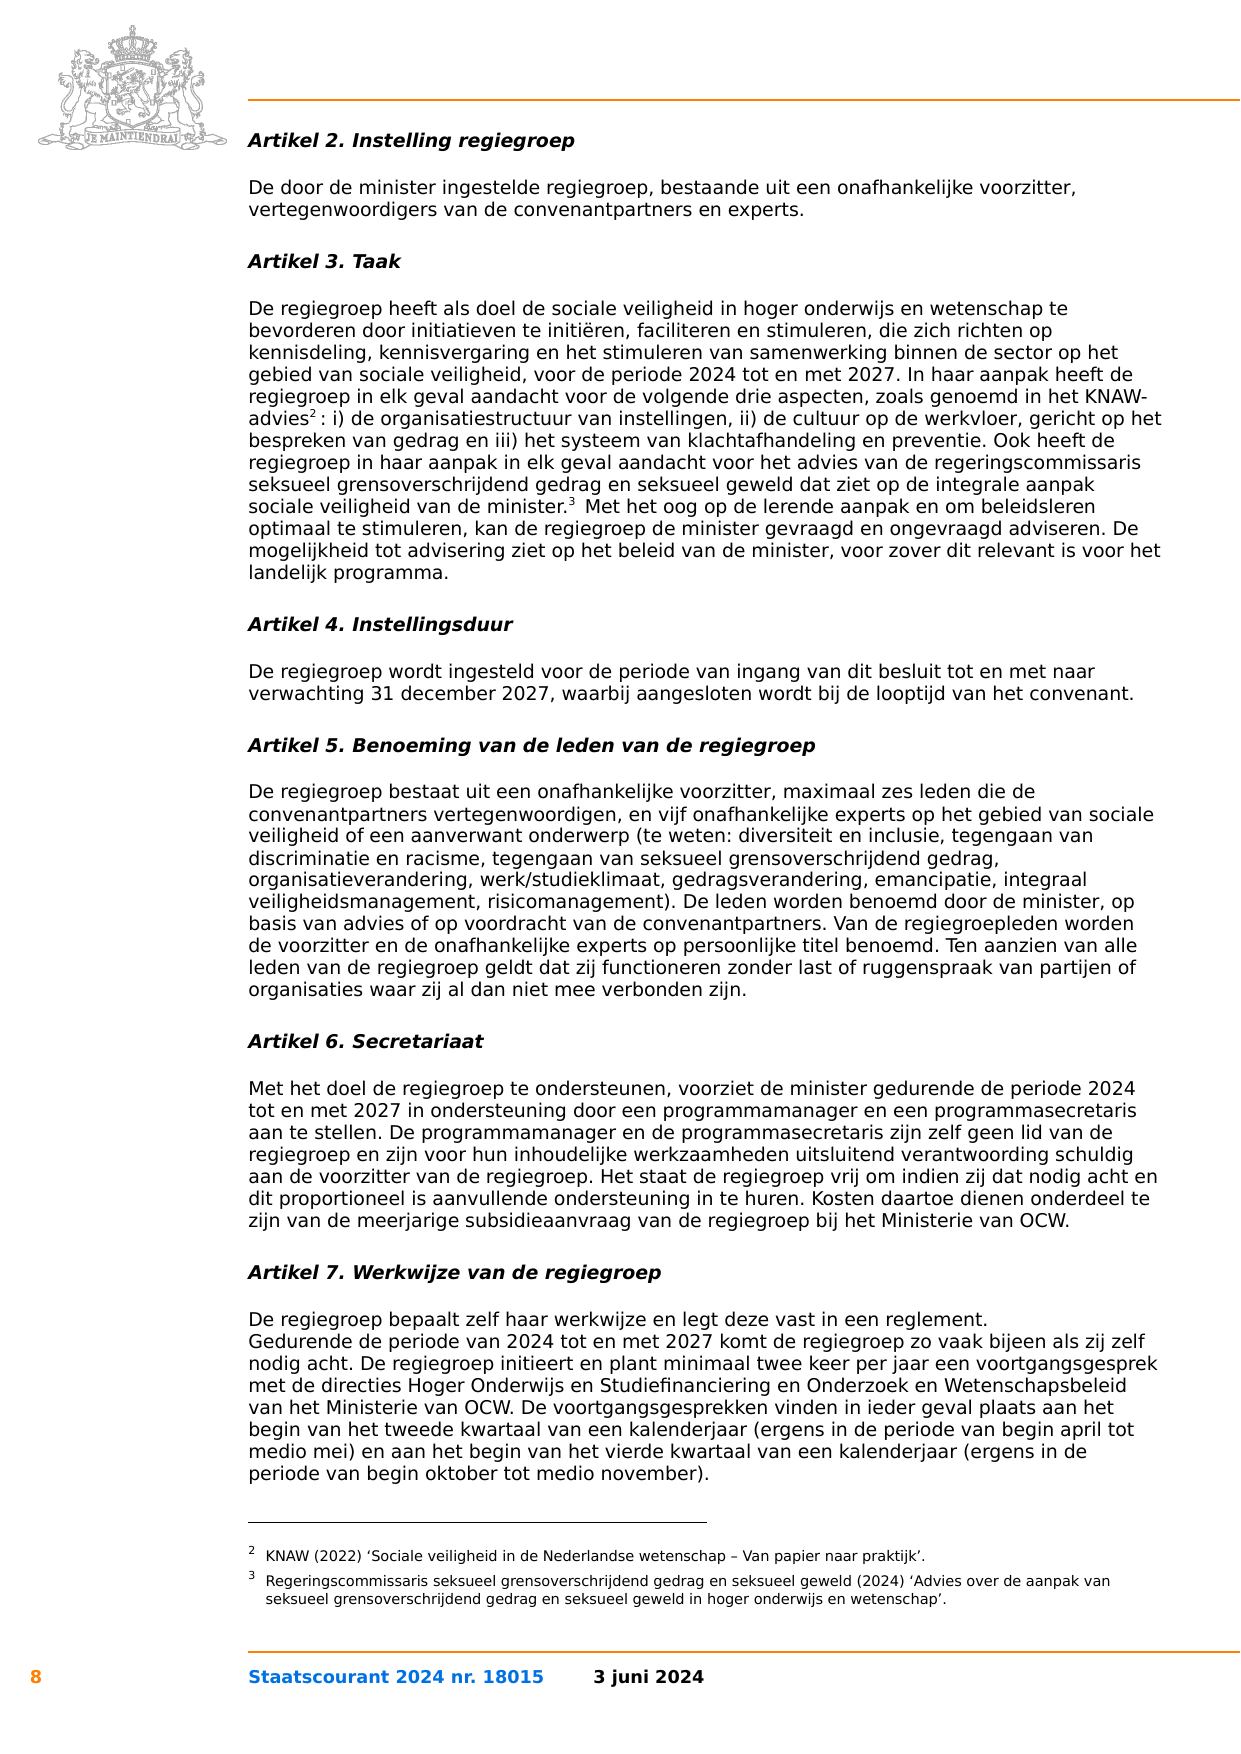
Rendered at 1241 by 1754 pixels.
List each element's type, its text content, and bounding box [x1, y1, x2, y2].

subtitle Artikel 4. Instellingsduur [248, 613, 1163, 636]
text Regeringscommissaris seksueel grensoverschrijdend gedrag en seksueel geweld (2024) ‘Advies over de aanpak van seksueel grensoverschrijdend gedrag en seksueel geweld in hoger onderwijs en wetenschap’. [248, 1569, 1163, 1608]
text De regiegroep bestaat uit een onafhankelijke voorzitter, maximaal zes leden die de convenantpartners vertegenwoordigen, en vijf onafhankelijke experts op het gebied van sociale veiligheid of een aanverwant onderwerp (te weten: diversiteit en inclusie, tegengaan van discriminatie en racisme, tegengaan van seksueel grensoverschrijdend gedrag, organisatieverandering, werk/studieklimaat, gedragsverandering, emancipatie, integraal veiligheidsmanagement, risicomanagement). De leden worden benoemd door de minister, op basis van advies of op voordracht van de convenantpartners. Van de regiegroepleden worden de voorzitter en de onafhankelijke experts op persoonlijke titel benoemd. Ten aanzien van alle leden van de regiegroep geldt dat zij functioneren zonder last of ruggenspraak van partijen of organisaties waar zij al dan niet mee verbonden zijn. [248, 781, 1163, 1001]
picture [38, 25, 227, 150]
text De regiegroep wordt ingesteld voor de periode van ingang van dit besluit tot en met naar verwachting 31 december 2027, waarbij aangesloten wordt bij de looptijd van het convenant. [248, 661, 1163, 704]
text Gedurende de periode van 2024 tot en met 2027 komt de regiegroep zo vaak bijeen als zij zelf nodig acht. De regiegroep initieert en plant minimaal twee keer per jaar een voortgangsgesprek met de directies Hoger Onderwijs en Studiefinanciering en Onderzoek en Wetenschapsbeleid van het Ministerie van OCW. De voortgangsgesprekken vinden in ieder geval plaats aan het begin van het tweede kwartaal van een kalenderjaar (ergens in de periode van begin april tot medio mei) en aan het begin van het vierde kwartaal van een kalenderjaar (ergens in de periode van begin oktober tot medio november). [248, 1331, 1163, 1485]
subtitle Artikel 2. Instelling regiegroep [248, 130, 1163, 152]
subtitle Artikel 5. Benoeming van de leden van de regiegroep [248, 734, 1163, 756]
subtitle Artikel 7. Werkwijze van de regiegroep [248, 1262, 1163, 1284]
text De door de minister ingestelde regiegroep, bestaande uit een onafhankelijke voorzitter, vertegenwoordigers van de convenantpartners en experts. [248, 177, 1163, 221]
subtitle Artikel 3. Taak [248, 251, 1163, 273]
text KNAW (2022) ‘Sociale veiligheid in de Nederlandse wetenschap – Van papier naar praktijk’. [248, 1544, 1163, 1566]
text De regiegroep bepaalt zelf haar werkwijze en legt deze vast in een reglement. [248, 1309, 1163, 1331]
text Met het doel de regiegroep te ondersteunen, voorziet de minister gedurende de periode 2024 tot en met 2027 in ondersteuning door een programmamanager en een programmasecretaris aan te stellen. De programmamanager en de programmasecretaris zijn zelf geen lid van de regiegroep en zijn voor hun inhoudelijke werkzaamheden uitsluitend verantwoording schuldig aan de voorzitter van de regiegroep. Het staat de regiegroep vrij om indien zij dat nodig acht en dit proportioneel is aanvullende ondersteuning in te huren. Kosten daartoe dienen onderdeel te zijn van de meerjarige subsidieaanvraag van de regiegroep bij het Ministerie van OCW. [248, 1078, 1163, 1232]
subtitle Artikel 6. Secretariaat [248, 1031, 1163, 1053]
text De regiegroep heeft als doel de sociale veiligheid in hoger onderwijs en wetenschap te bevorderen door initiatieven te initiëren, faciliteren en stimuleren, die zich richten op kennisdeling, kennisvergaring en het stimuleren van samenwerking binnen de sector op het gebied van sociale veiligheid, voor de periode 2024 tot en met 2027. In haar aanpak heeft de regiegroep in elk geval aandacht voor de volgende drie aspecten, zoals genoemd in het KNAW-advies: i) de organisatiestructuur van instellingen, ii) de cultuur op de werkvloer, gericht op het bespreken van gedrag en iii) het systeem van klachtafhandeling en preventie. Ook heeft de regiegroep in haar aanpak in elk geval aandacht voor het advies van de regeringscommissaris seksueel grensoverschrijdend gedrag en seksueel geweld dat ziet op de integrale aanpak sociale veiligheid van de minister. Met het oog op de lerende aanpak en om beleidsleren optimaal te stimuleren, kan de regiegroep de minister gevraagd en ongevraagd adviseren. De mogelijkheid tot advisering ziet op het beleid van de minister, voor zover dit relevant is voor het landelijk programma. [248, 298, 1163, 583]
